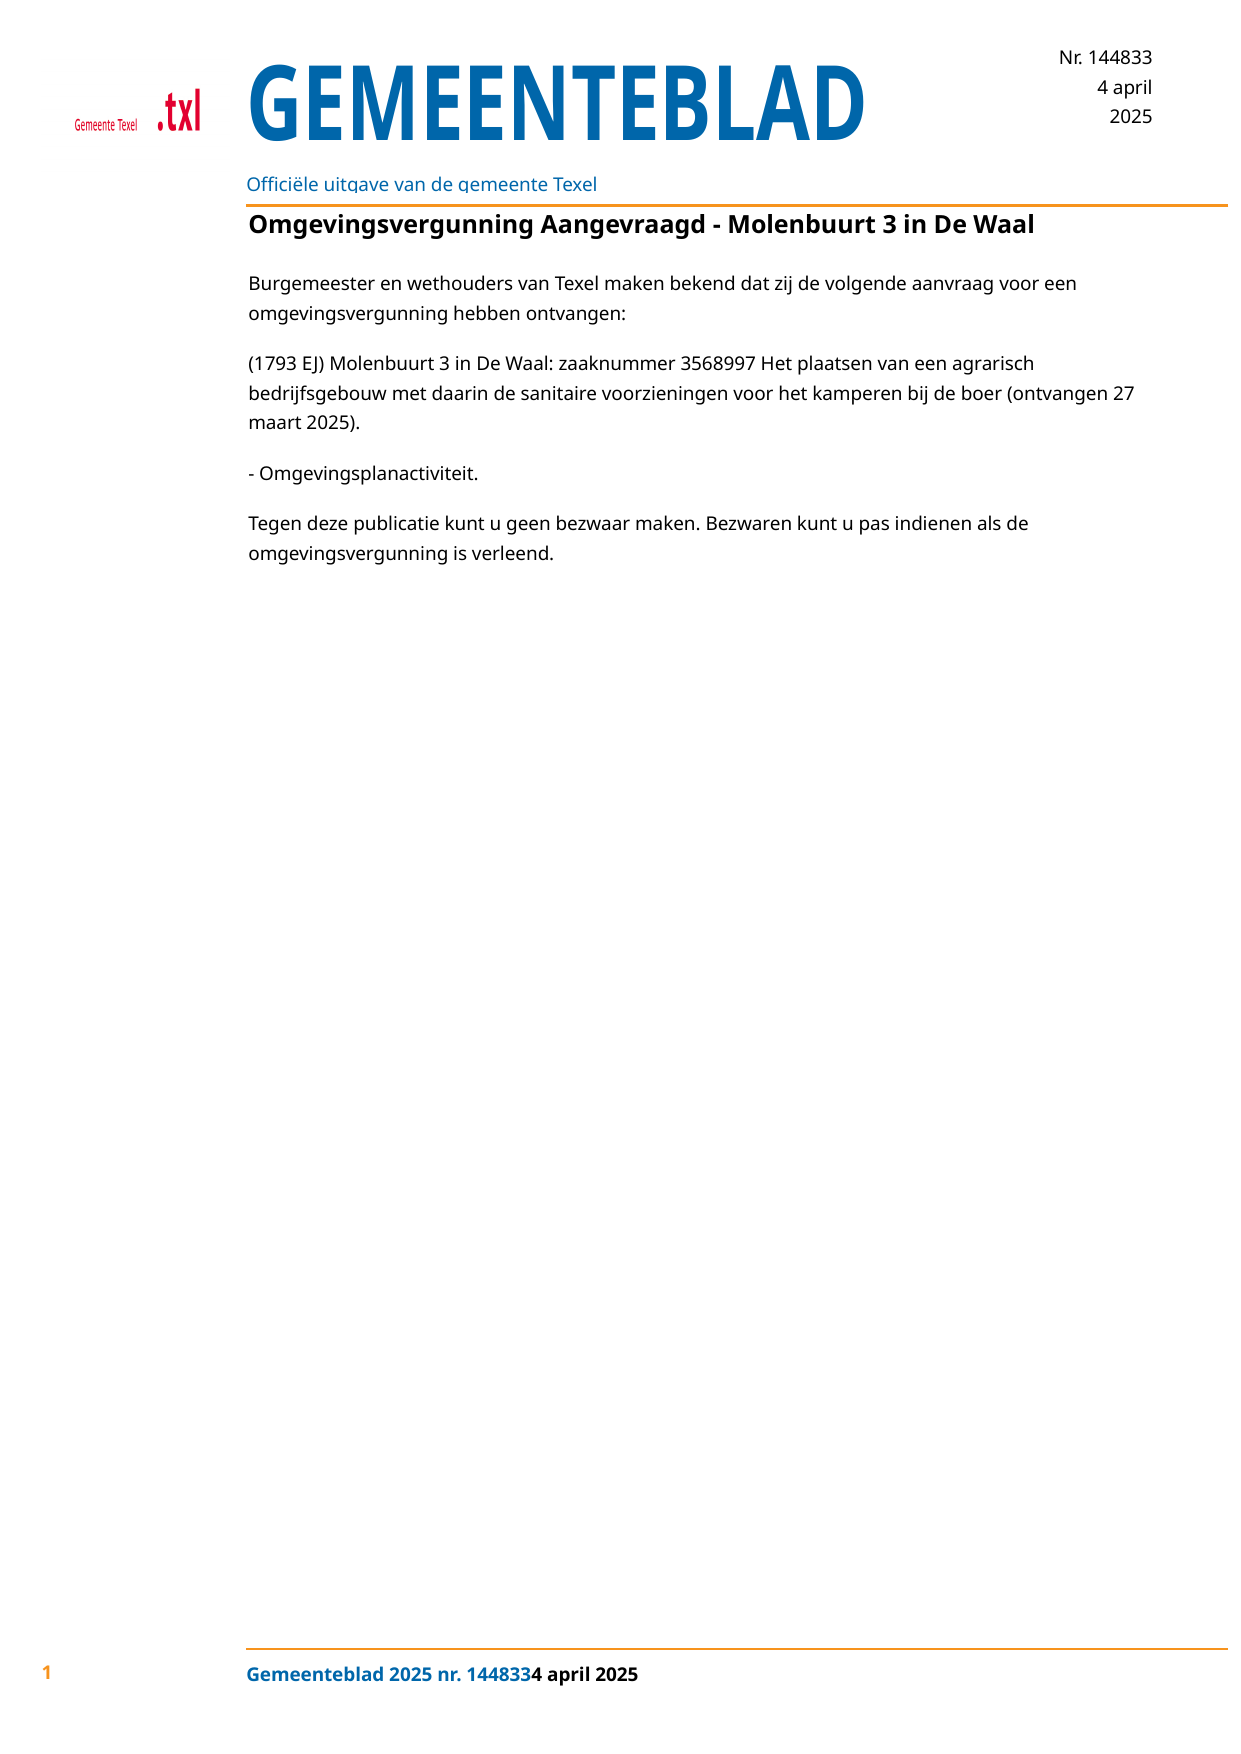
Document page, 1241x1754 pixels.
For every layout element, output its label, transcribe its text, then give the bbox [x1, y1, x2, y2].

text (1793 EJ) Molenbuurt 3 in De Waal: zaaknummer 3568997 Het plaatsen van een agrarisch bedrijfsgebouw met daarin de sanitaire voorzieningen voor het kamperen bij de boer (ontvangen 27 maart 2025). [248, 350, 1152, 435]
picture [41, 47, 231, 172]
text - Omgevingsplanactiviteit. [248, 460, 1152, 486]
text Burgemeester en wethouders van Texel maken bekend dat zij de volgende aanvraag voor een omgevingsvergunning hebben ontvangen: [248, 270, 1152, 326]
text Tegen deze publicatie kunt u geen bezwaar maken. Bezwaren kunt u pas indienen als de omgevingsvergunning is verleend. [248, 510, 1152, 566]
text Omgevingsvergunning Aangevraagd - Molenbuurt 3 in De Waal [248, 207, 1152, 241]
